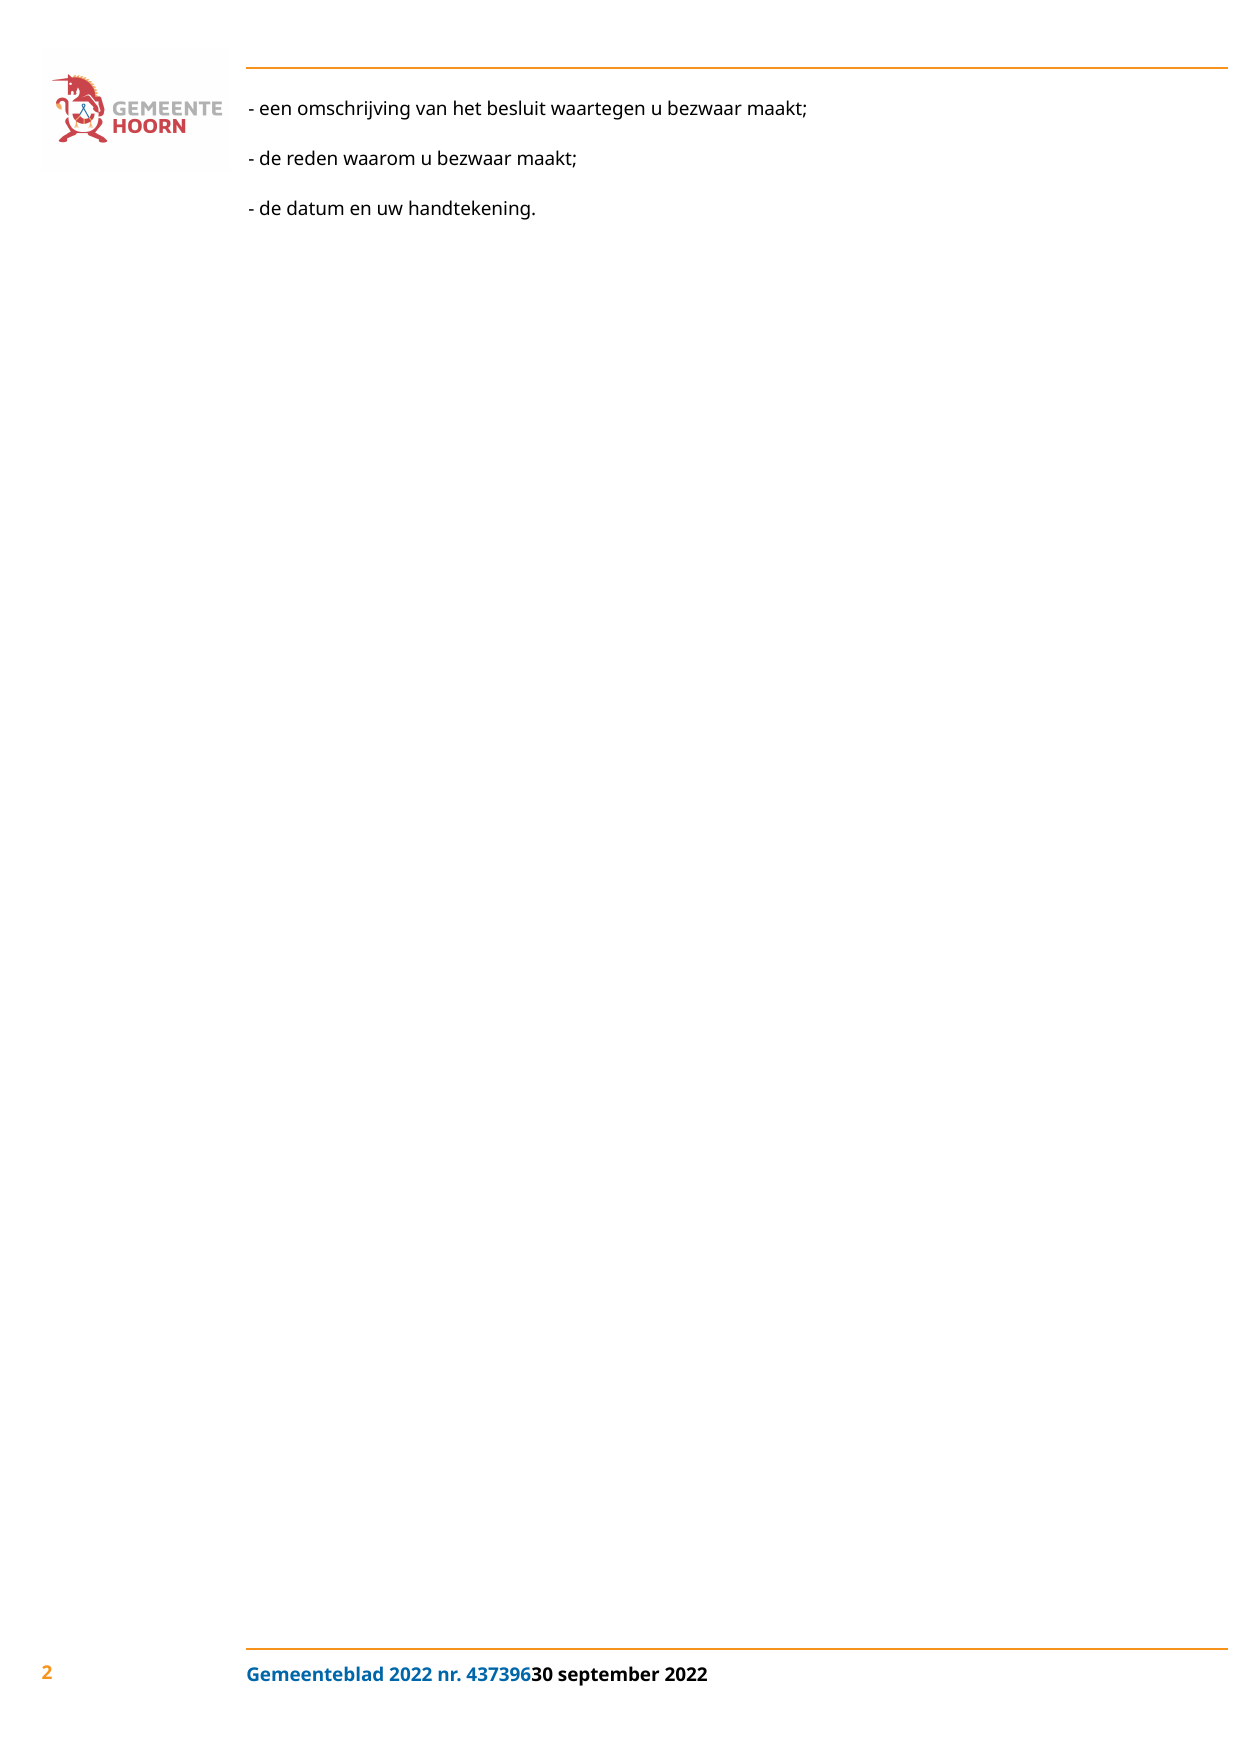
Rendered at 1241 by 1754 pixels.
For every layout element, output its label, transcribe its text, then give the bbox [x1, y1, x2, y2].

picture [41, 47, 231, 172]
text - een omschrijving van het besluit waartegen u bezwaar maakt; [248, 95, 1152, 121]
text - de datum en uw handtekening. [248, 196, 1152, 221]
text - de reden waarom u bezwaar maakt; [248, 145, 1152, 171]
